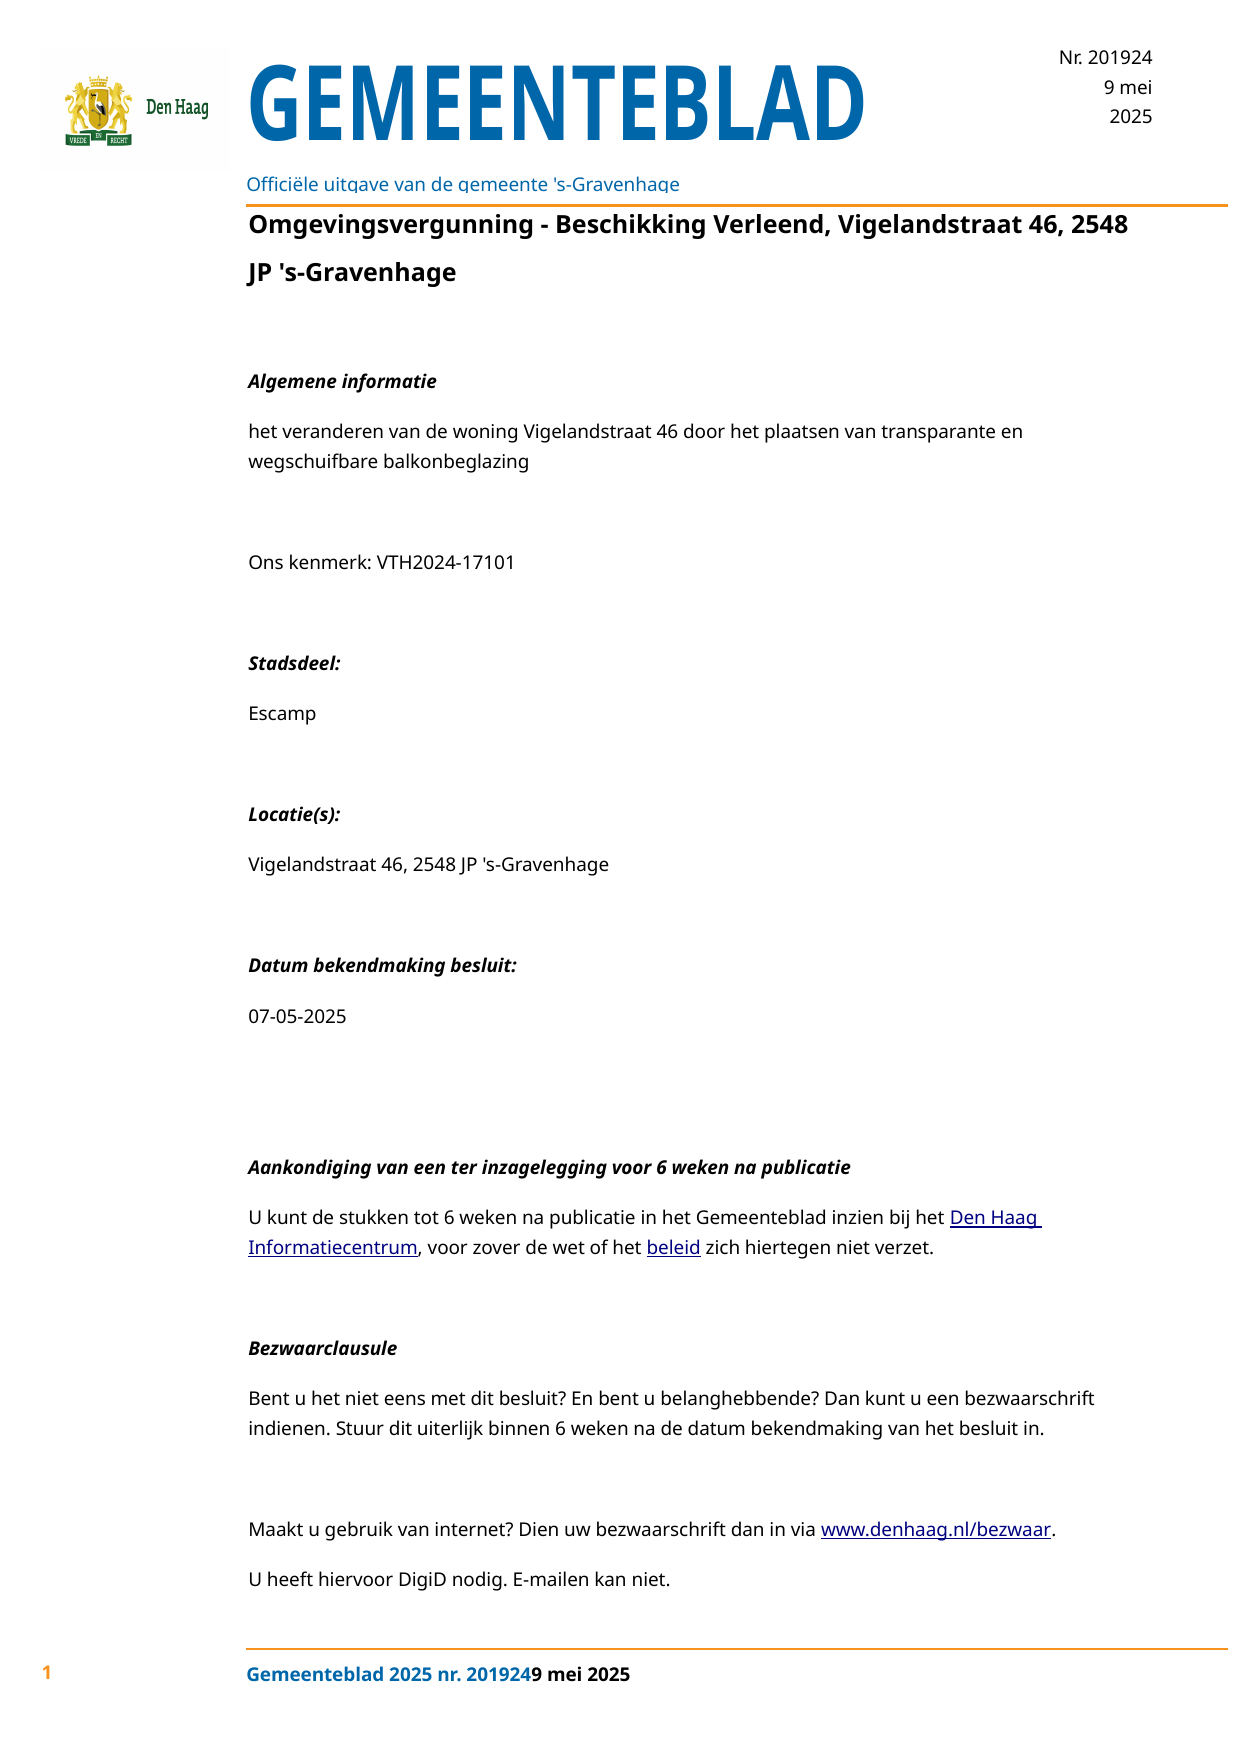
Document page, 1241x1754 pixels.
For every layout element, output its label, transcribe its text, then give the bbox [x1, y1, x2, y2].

text Maakt u gebruik van internet? Dien uw bezwaarschrift dan in via www.denhaag.nl/bezwaar. [248, 1516, 1152, 1542]
text 07-05-2025 [248, 1003, 1152, 1029]
text Datum bekendmaking besluit: [248, 952, 1152, 978]
text Aankondiging van een ter inzagelegging voor 6 weken na publicatie [248, 1154, 1152, 1180]
text Ons kenmerk: VTH2024-17101 [248, 549, 1152, 575]
text Stadsdeel: [248, 650, 1152, 676]
text Bezwaarclausule [248, 1335, 1152, 1361]
text Bent u het niet eens met dit besluit? En bent u belanghebbende? Dan kunt u een bezwaarschrift indienen. Stuur dit uiterlijk binnen 6 weken na de datum bekendmaking van het besluit in. [248, 1385, 1152, 1441]
text U kunt de stukken tot 6 weken na publicatie in het Gemeenteblad inzien bij het Den Haag Informatiecentrum, voor zover de wet of het beleid zich hiertegen niet verzet. [248, 1204, 1152, 1260]
picture [41, 47, 231, 172]
text Vigelandstraat 46, 2548 JP 's-Gravenhage [248, 852, 1152, 877]
text U heeft hiervoor DigiD nodig. E-mailen kan niet. [248, 1566, 1152, 1592]
text Locatie(s): [248, 801, 1152, 827]
text Omgevingsvergunning - Beschikking Verleend, Vigelandstraat 46, 2548 JP 's-Gravenhage [248, 207, 1152, 288]
text Algemene informatie [248, 368, 1152, 394]
text het veranderen van de woning Vigelandstraat 46 door het plaatsen van transparante en wegschuifbare balkonbeglazing [248, 419, 1152, 474]
text Escamp [248, 700, 1152, 726]
